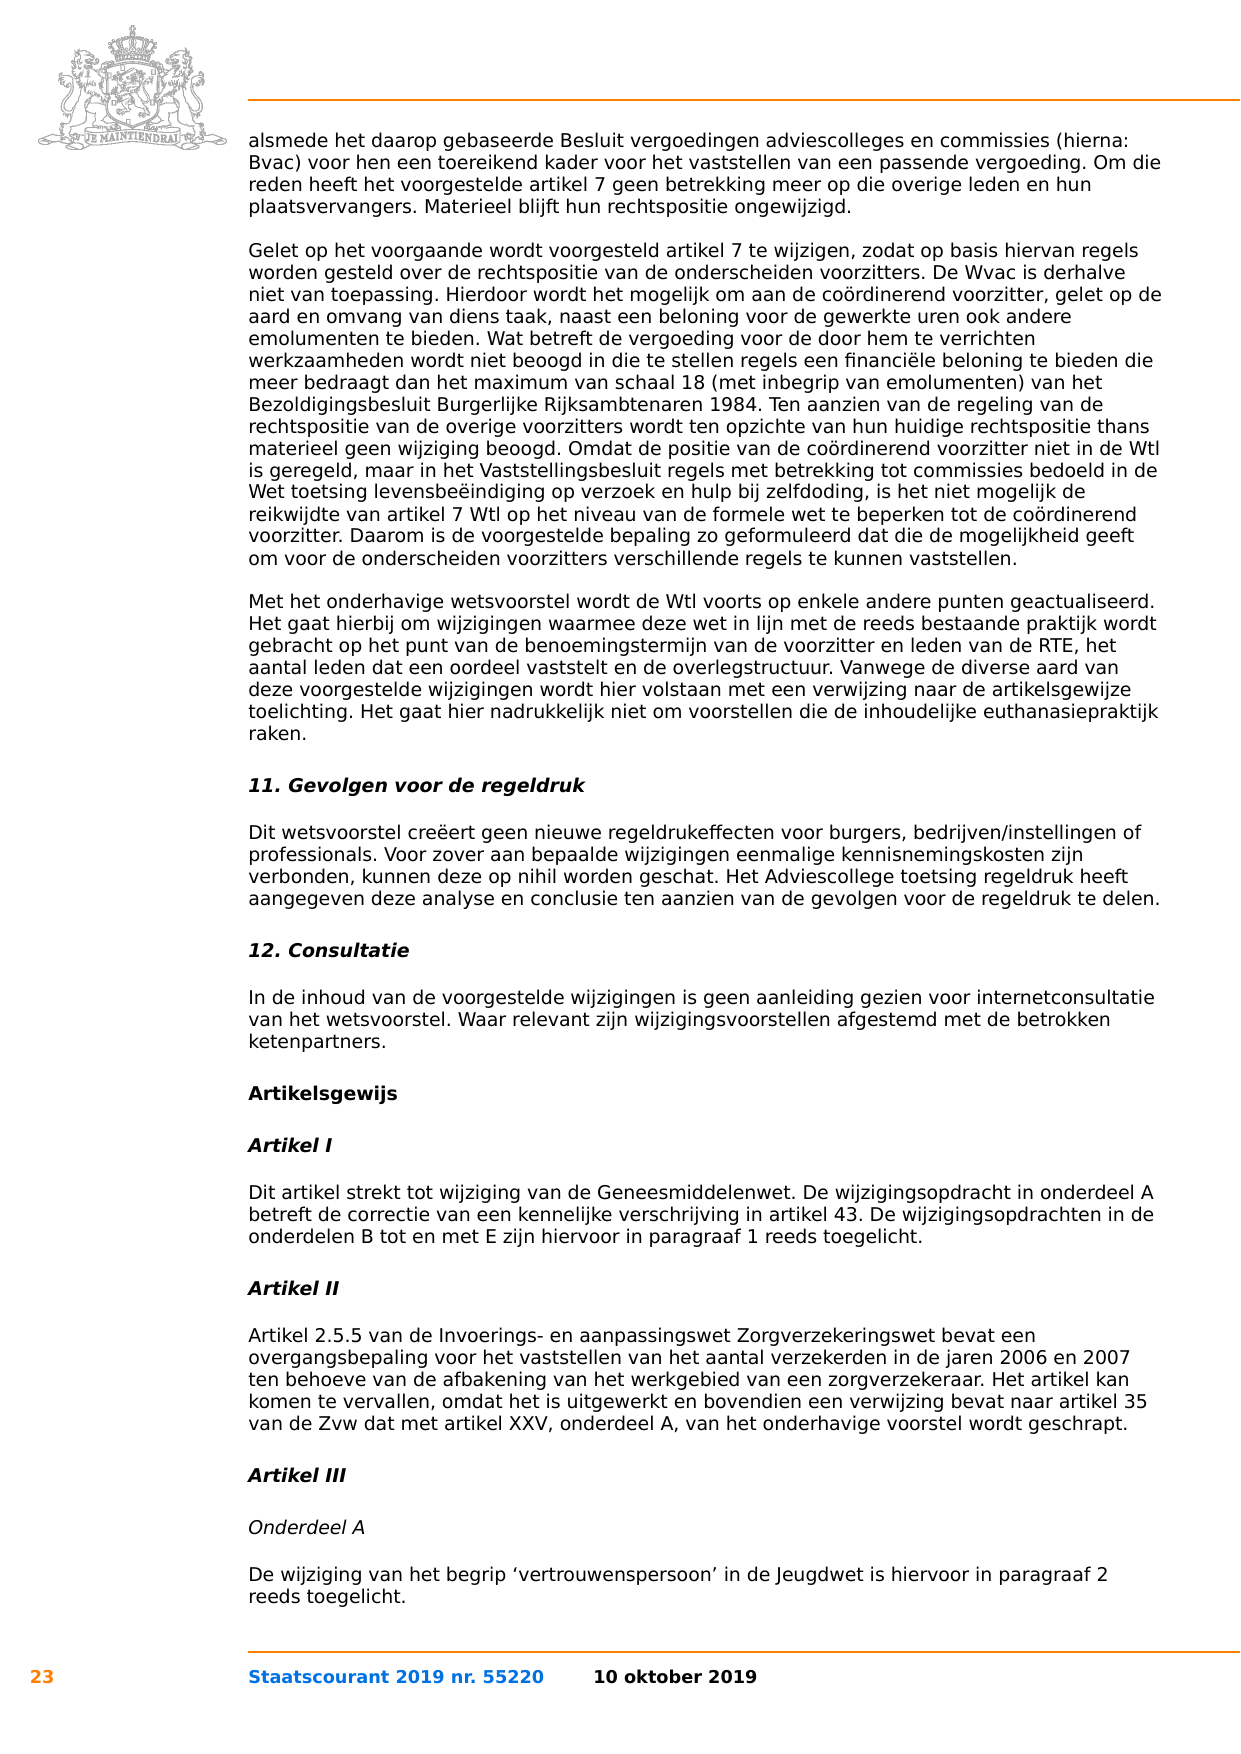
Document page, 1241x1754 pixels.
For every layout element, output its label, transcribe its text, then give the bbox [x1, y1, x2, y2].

picture [38, 25, 227, 150]
text Met het onderhavige wetsvoorstel wordt de Wtl voorts op enkele andere punten geactualiseerd. Het gaat hierbij om wijzigingen waarmee deze wet in lijn met de reeds bestaande praktijk wordt gebracht op het punt van de benoemingstermijn van de voorzitter en leden van de RTE, het aantal leden dat een oordeel vaststelt en de overlegstructuur. Vanwege de diverse aard van deze voorgestelde wijzigingen wordt hier volstaan met een verwijzing naar de artikelsgewijze toelichting. Het gaat hier nadrukkelijk niet om voorstellen die de inhoudelijke euthanasiepraktijk raken. [248, 591, 1163, 745]
subtitle 11. Gevolgen voor de regeldruk [248, 775, 1163, 797]
text Dit wetsvoorstel creëert geen nieuwe regeldrukeffecten voor burgers, bedrijven/instellingen of professionals. Voor zover aan bepaalde wijzigingen eenmalige kennisnemingskosten zijn verbonden, kunnen deze op nihil worden geschat. Het Adviescollege toetsing regeldruk heeft aangegeven deze analyse en conclusie ten aanzien van de gevolgen voor de regeldruk te delen. [248, 822, 1163, 910]
subtitle Artikel II [248, 1278, 1163, 1300]
subtitle Artikelsgewijs [248, 1083, 1163, 1105]
subtitle Onderdeel A [248, 1517, 1163, 1539]
text alsmede het daarop gebaseerde Besluit vergoedingen adviescolleges en commissies (hierna: Bvac) voor hen een toereikend kader voor het vaststellen van een passende vergoeding. Om die reden heeft het voorgestelde artikel 7 geen betrekking meer op die overige leden en hun plaatsvervangers. Materieel blijft hun rechtspositie ongewijzigd. [248, 130, 1163, 218]
subtitle 12. Consultatie [248, 940, 1163, 962]
subtitle Artikel III [248, 1465, 1163, 1487]
subtitle Artikel I [248, 1135, 1163, 1157]
text Dit artikel strekt tot wijziging van de Geneesmiddelenwet. De wijzigingsopdracht in onderdeel A betreft de correctie van een kennelijke verschrijving in artikel 43. De wijzigingsopdrachten in de onderdelen B tot en met E zijn hiervoor in paragraaf 1 reeds toegelicht. [248, 1182, 1163, 1248]
text Gelet op het voorgaande wordt voorgesteld artikel 7 te wijzigen, zodat op basis hiervan regels worden gesteld over de rechtspositie van de onderscheiden voorzitters. De Wvac is derhalve niet van toepassing. Hierdoor wordt het mogelijk om aan de coördinerend voorzitter, gelet op de aard en omvang van diens taak, naast een beloning voor de gewerkte uren ook andere emolumenten te bieden. Wat betreft de vergoeding voor de door hem te verrichten werkzaamheden wordt niet beoogd in die te stellen regels een financiële beloning te bieden die meer bedraagt dan het maximum van schaal 18 (met inbegrip van emolumenten) van het Bezoldigingsbesluit Burgerlijke Rijksambtenaren 1984. Ten aanzien van de regeling van de rechtspositie van de overige voorzitters wordt ten opzichte van hun huidige rechtspositie thans materieel geen wijziging beoogd. Omdat de positie van de coördinerend voorzitter niet in de Wtl is geregeld, maar in het Vaststellingsbesluit regels met betrekking tot commissies bedoeld in de Wet toetsing levensbeëindiging op verzoek en hulp bij zelfdoding, is het niet mogelijk de reikwijdte van artikel 7 Wtl op het niveau van de formele wet te beperken tot de coördinerend voorzitter. Daarom is de voorgestelde bepaling zo geformuleerd dat die de mogelijkheid geeft om voor de onderscheiden voorzitters verschillende regels te kunnen vaststellen. [248, 240, 1163, 569]
text De wijziging van het begrip ‘vertrouwenspersoon’ in de Jeugdwet is hiervoor in paragraaf 2 reeds toegelicht. [248, 1564, 1163, 1608]
text Artikel 2.5.5 van de Invoerings- en aanpassingswet Zorgverzekeringswet bevat een overgangsbepaling voor het vaststellen van het aantal verzekerden in de jaren 2006 en 2007 ten behoeve van de afbakening van het werkgebied van een zorgverzekeraar. Het artikel kan komen te vervallen, omdat het is uitgewerkt en bovendien een verwijzing bevat naar artikel 35 van de Zvw dat met artikel XXV, onderdeel A, van het onderhavige voorstel wordt geschrapt. [248, 1325, 1163, 1435]
text In de inhoud van de voorgestelde wijzigingen is geen aanleiding gezien voor internetconsultatie van het wetsvoorstel. Waar relevant zijn wijzigingsvoorstellen afgestemd met de betrokken ketenpartners. [248, 987, 1163, 1053]
